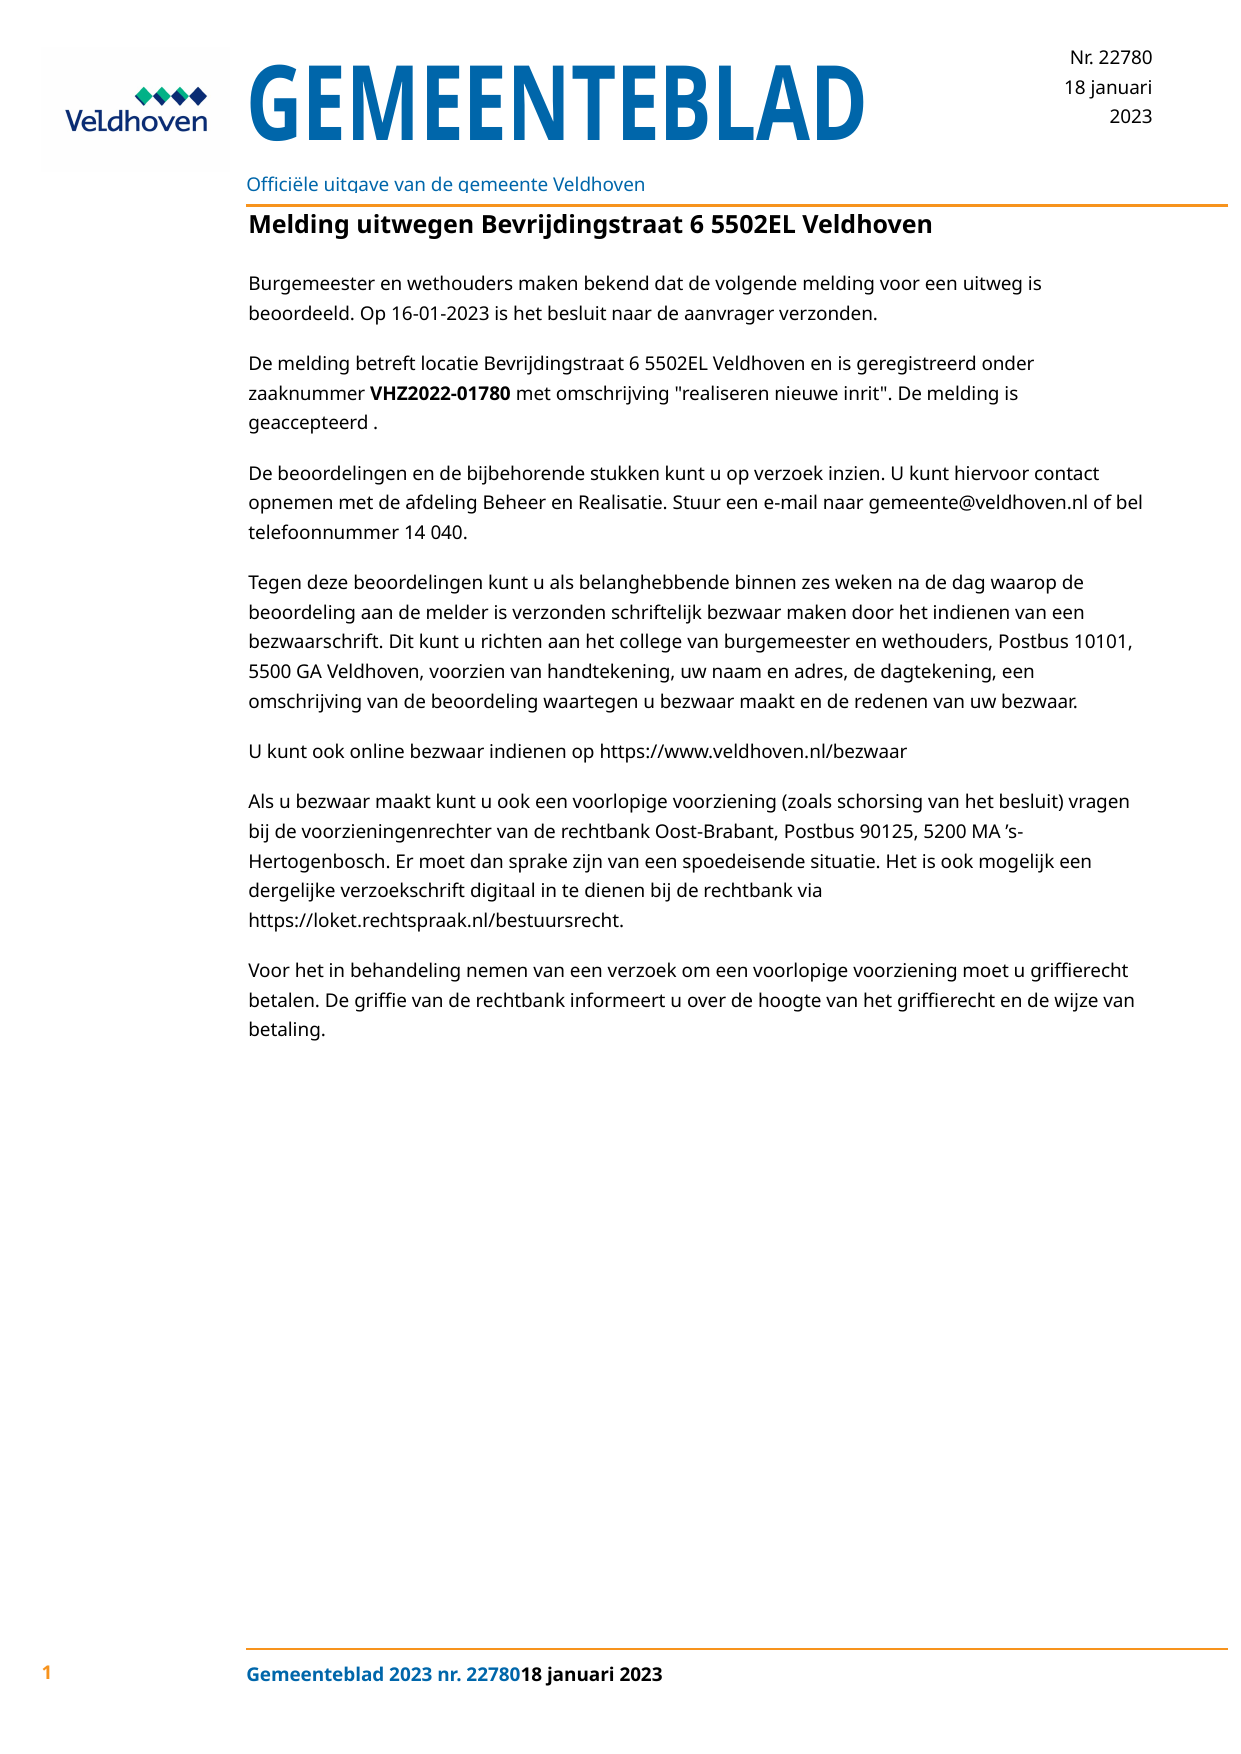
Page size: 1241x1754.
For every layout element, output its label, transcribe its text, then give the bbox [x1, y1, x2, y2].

text U kunt ook online bezwaar indienen op https://www.veldhoven.nl/bezwaar [248, 738, 1152, 764]
picture [41, 47, 231, 172]
text Als u bezwaar maakt kunt u ook een voorlopige voorziening (zoals schorsing van het besluit) vragen bij de voorzieningenrechter van de rechtbank Oost-Brabant, Postbus 90125, 5200 MA ’s-Hertogenbosch. Er moet dan sprake zijn van een spoedeisende situatie. Het is ook mogelijk een dergelijke verzoekschrift digitaal in te dienen bij de rechtbank via https://loket.rechtspraak.nl/bestuursrecht. [248, 789, 1152, 933]
text De melding betreft locatie Bevrijdingstraat 6 5502EL Veldhoven en is geregistreerd onder zaaknummer VHZ2022-01780 met omschrijving "realiseren nieuwe inrit". De melding is geaccepteerd . [248, 350, 1152, 435]
text Burgemeester en wethouders maken bekend dat de volgende melding voor een uitweg is beoordeeld. Op 16-01-2023 is het besluit naar de aanvrager verzonden. [248, 270, 1152, 326]
text Voor het in behandeling nemen van een verzoek om een voorlopige voorziening moet u griffierecht betalen. De griffie van de rechtbank informeert u over de hoogte van het griffierecht en de wijze van betaling. [248, 957, 1152, 1042]
text Tegen deze beoordelingen kunt u als belanghebbende binnen zes weken na de dag waarop de beoordeling aan de melder is verzonden schriftelijk bezwaar maken door het indienen van een bezwaarschrift. Dit kunt u richten aan het college van burgemeester en wethouders, Postbus 10101, 5500 GA Veldhoven, voorzien van handtekening, uw naam en adres, de dagtekening, een omschrijving van de beoordeling waartegen u bezwaar maakt en de redenen van uw bezwaar. [248, 569, 1152, 713]
text Melding uitwegen Bevrijdingstraat 6 5502EL Veldhoven [248, 207, 1152, 241]
text De beoordelingen en de bijbehorende stukken kunt u op verzoek inzien. U kunt hiervoor contact opnemen met de afdeling Beheer en Realisatie. Stuur een e-mail naar gemeente@veldhoven.nl of bel telefoonnummer 14 040. [248, 460, 1152, 545]
